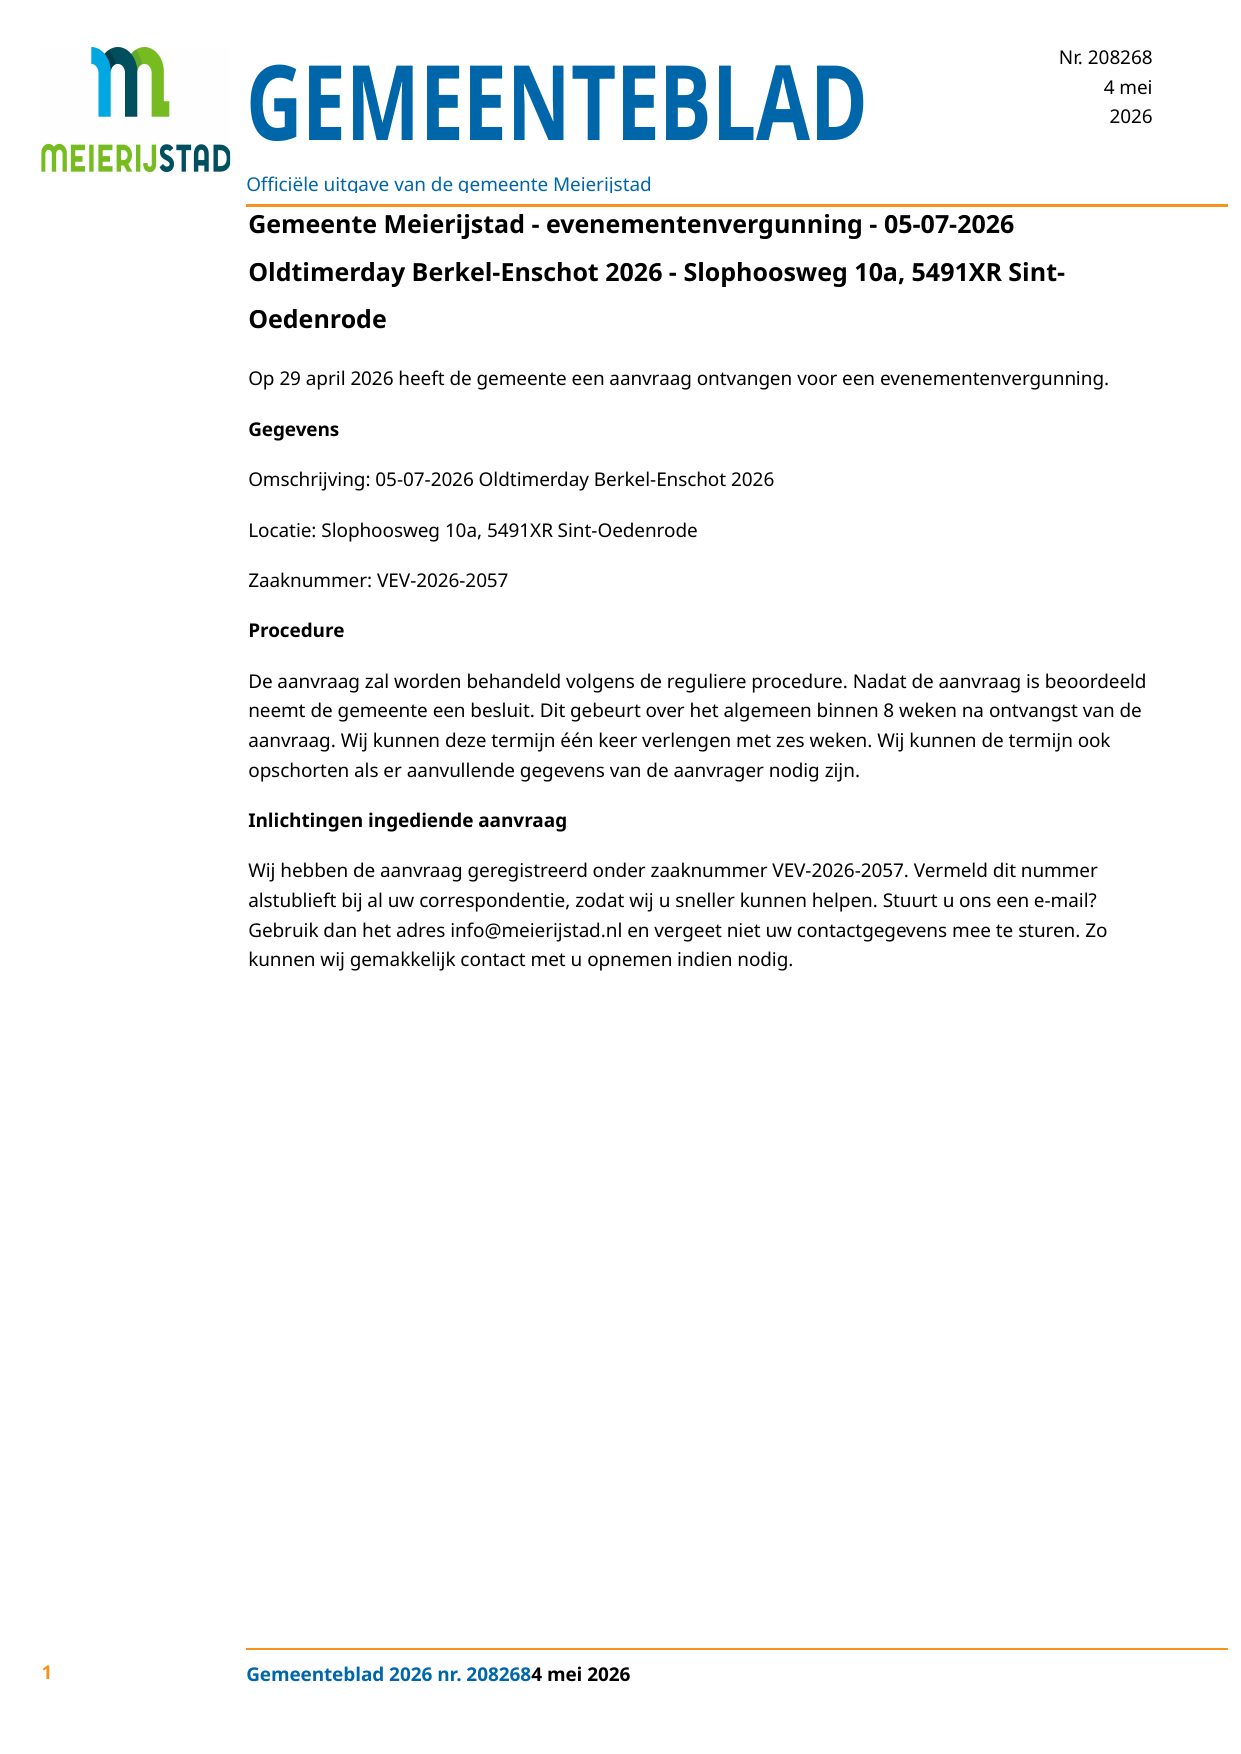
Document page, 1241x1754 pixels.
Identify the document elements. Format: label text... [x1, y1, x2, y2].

text Zaaknummer: VEV-2026-2057 [248, 567, 1152, 593]
text Gemeente Meierijstad - evenementenvergunning - 05-07-2026 Oldtimerday Berkel-Enschot 2026 - Slophoosweg 10a, 5491XR Sint-Oedenrode [248, 207, 1152, 336]
text Inlichtingen ingediende aanvraag [248, 807, 1152, 833]
text Procedure [248, 618, 1152, 643]
text Locatie: Slophoosweg 10a, 5491XR Sint-Oedenrode [248, 517, 1152, 542]
text Op 29 april 2026 heeft de gemeente een aanvraag ontvangen voor een evenementenvergunning. [248, 366, 1152, 391]
text De aanvraag zal worden behandeld volgens de reguliere procedure. Nadat de aanvraag is beoordeeld neemt de gemeente een besluit. Dit gebeurt over het algemeen binnen 8 weken na ontvangst van de aanvraag. Wij kunnen deze termijn één keer verlengen met zes weken. Wij kunnen de termijn ook opschorten als er aanvullende gegevens van de aanvrager nodig zijn. [248, 668, 1152, 782]
text Gegevens [248, 416, 1152, 442]
text Wij hebben de aanvraag geregistreerd onder zaaknummer VEV-2026-2057. Vermeld dit nummer alstublieft bij al uw correspondentie, zodat wij u sneller kunnen helpen. Stuurt u ons een e-mail? Gebruik dan het adres info@meierijstad.nl en vergeet niet uw contactgegevens mee te sturen. Zo kunnen wij gemakkelijk contact met u opnemen indien nodig. [248, 858, 1152, 972]
picture [41, 47, 231, 172]
text Omschrijving: 05-07-2026 Oldtimerday Berkel-Enschot 2026 [248, 466, 1152, 492]
